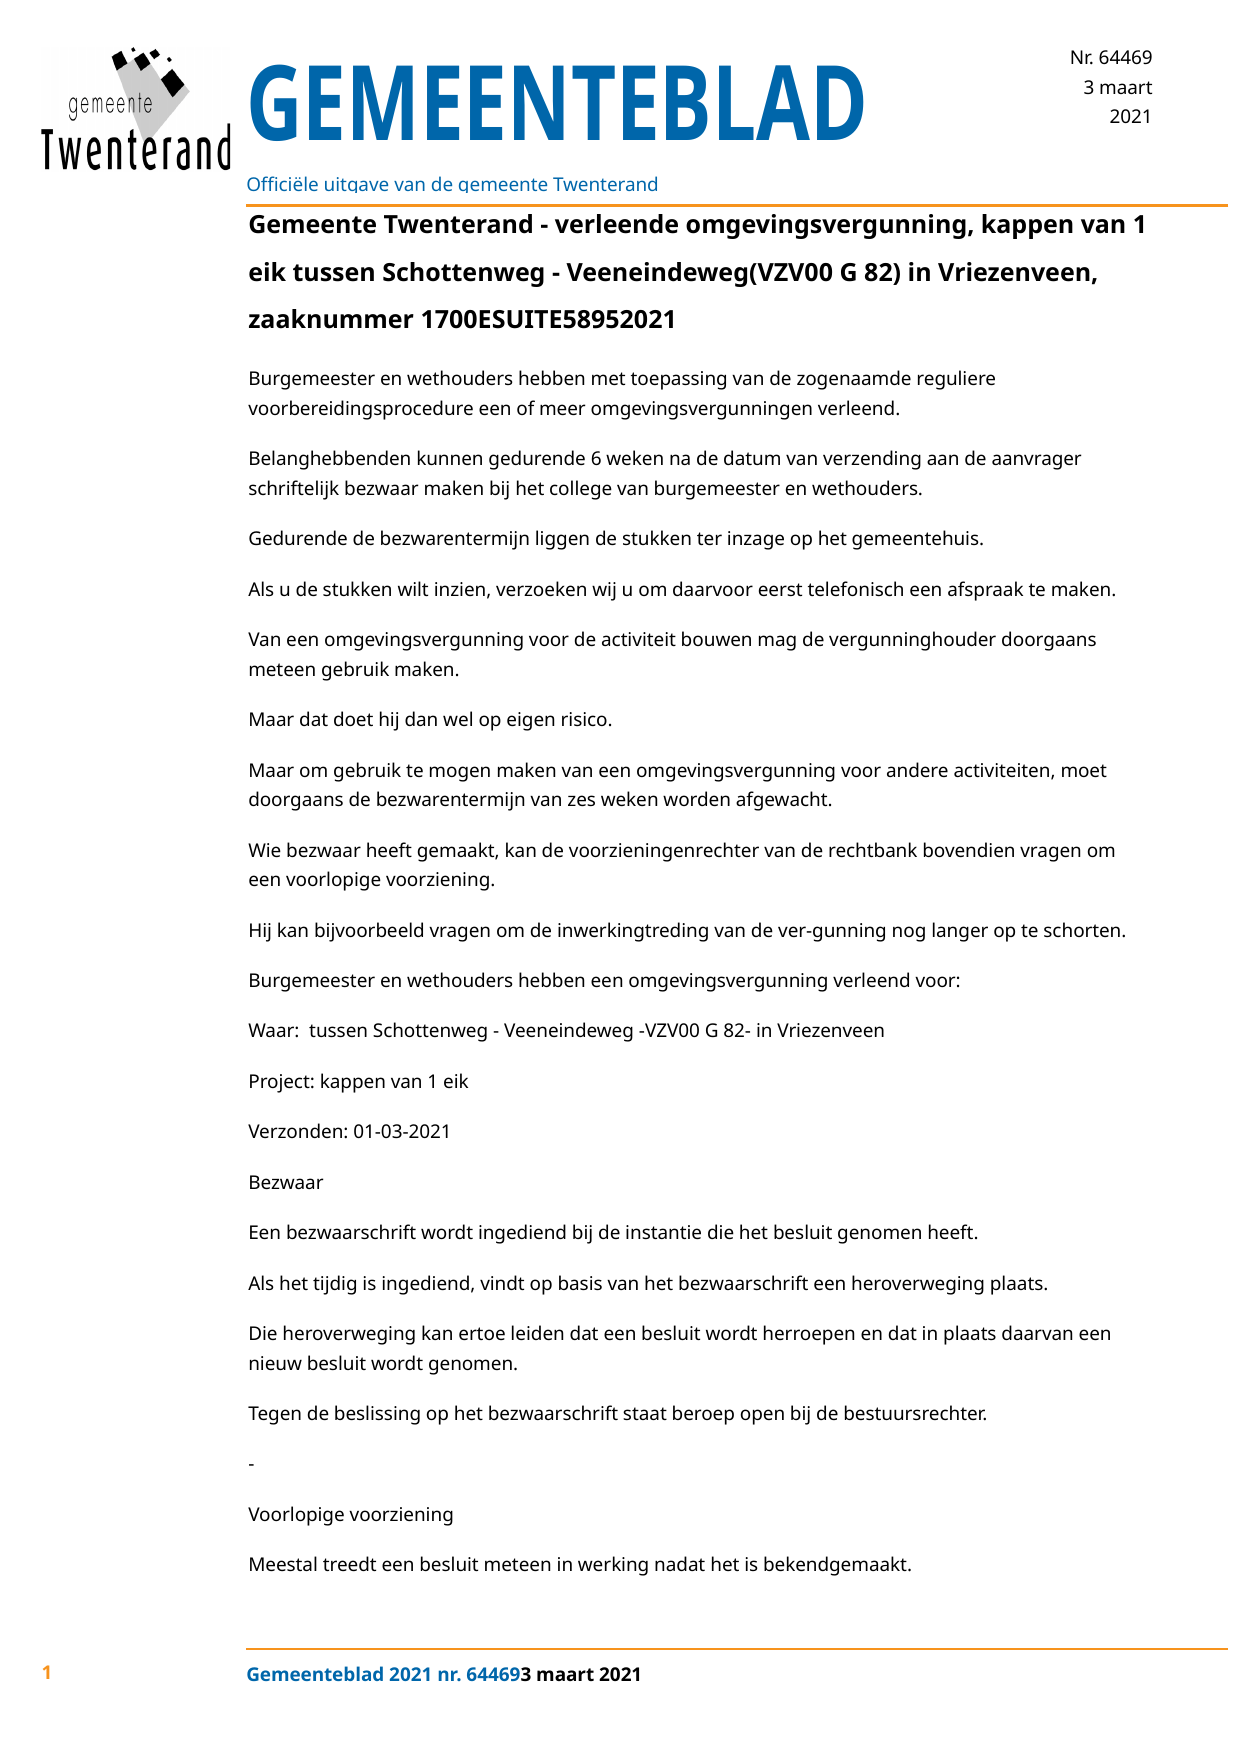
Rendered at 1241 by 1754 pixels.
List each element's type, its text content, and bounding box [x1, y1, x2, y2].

text Van een omgevingsvergunning voor de activiteit bouwen mag de vergunninghouder doorgaans meteen gebruik maken. [248, 626, 1152, 682]
text Als het tijdig is ingediend, vindt op basis van het bezwaarschrift een heroverweging plaats. [248, 1270, 1152, 1295]
text Wie bezwaar heeft gemaakt, kan de voorzieningenrechter van de rechtbank bovendien vragen om een voorlopige voorziening. [248, 837, 1152, 892]
text Een bezwaarschrift wordt ingediend bij de instantie die het besluit genomen heeft. [248, 1219, 1152, 1245]
text Maar dat doet hij dan wel op eigen risico. [248, 706, 1152, 732]
text Burgemeester en wethouders hebben een omgevingsvergunning verleend voor: [248, 967, 1152, 993]
text Hij kan bijvoorbeeld vragen om de inwerkingtreding van de ver-gunning nog langer op te schorten. [248, 917, 1152, 942]
text Voorlopige voorziening [248, 1501, 1152, 1527]
text Bezwaar [248, 1169, 1152, 1194]
text Gedurende de bezwarentermijn liggen de stukken ter inzage op het gemeentehuis. [248, 526, 1152, 551]
text - [248, 1451, 1152, 1476]
text Burgemeester en wethouders hebben met toepassing van de zogenaamde reguliere voorbereidingsprocedure een of meer omgevingsvergunningen verleend. [248, 366, 1152, 421]
text Belanghebbenden kunnen gedurende 6 weken na de datum van verzending aan de aanvrager schriftelijk bezwaar maken bij het college van burgemeester en wethouders. [248, 446, 1152, 501]
text Meestal treedt een besluit meteen in werking nadat het is bekendgemaakt. [248, 1551, 1152, 1577]
text Die heroverweging kan ertoe leiden dat een besluit wordt herroepen en dat in plaats daarvan een nieuw besluit wordt genomen. [248, 1320, 1152, 1375]
text Als u de stukken wilt inzien, verzoeken wij u om daarvoor eerst telefonisch een afspraak te maken. [248, 576, 1152, 602]
text Gemeente Twenterand - verleende omgevingsvergunning, kappen van 1 eik tussen Schottenweg - Veeneindeweg(VZV00 G 82) in Vriezenveen, zaaknummer 1700ESUITE58952021 [248, 207, 1152, 336]
text Waar: tussen Schottenweg - Veeneindeweg -VZV00 G 82- in Vriezenveen [248, 1018, 1152, 1043]
picture [41, 47, 231, 172]
text Tegen de beslissing op het bezwaarschrift staat beroep open bij de bestuursrechter. [248, 1400, 1152, 1426]
text Verzonden: 01-03-2021 [248, 1118, 1152, 1144]
text Maar om gebruik te mogen maken van een omgevingsvergunning voor andere activiteiten, moet doorgaans de bezwarentermijn van zes weken worden afgewacht. [248, 757, 1152, 812]
text Project: kappen van 1 eik [248, 1068, 1152, 1094]
